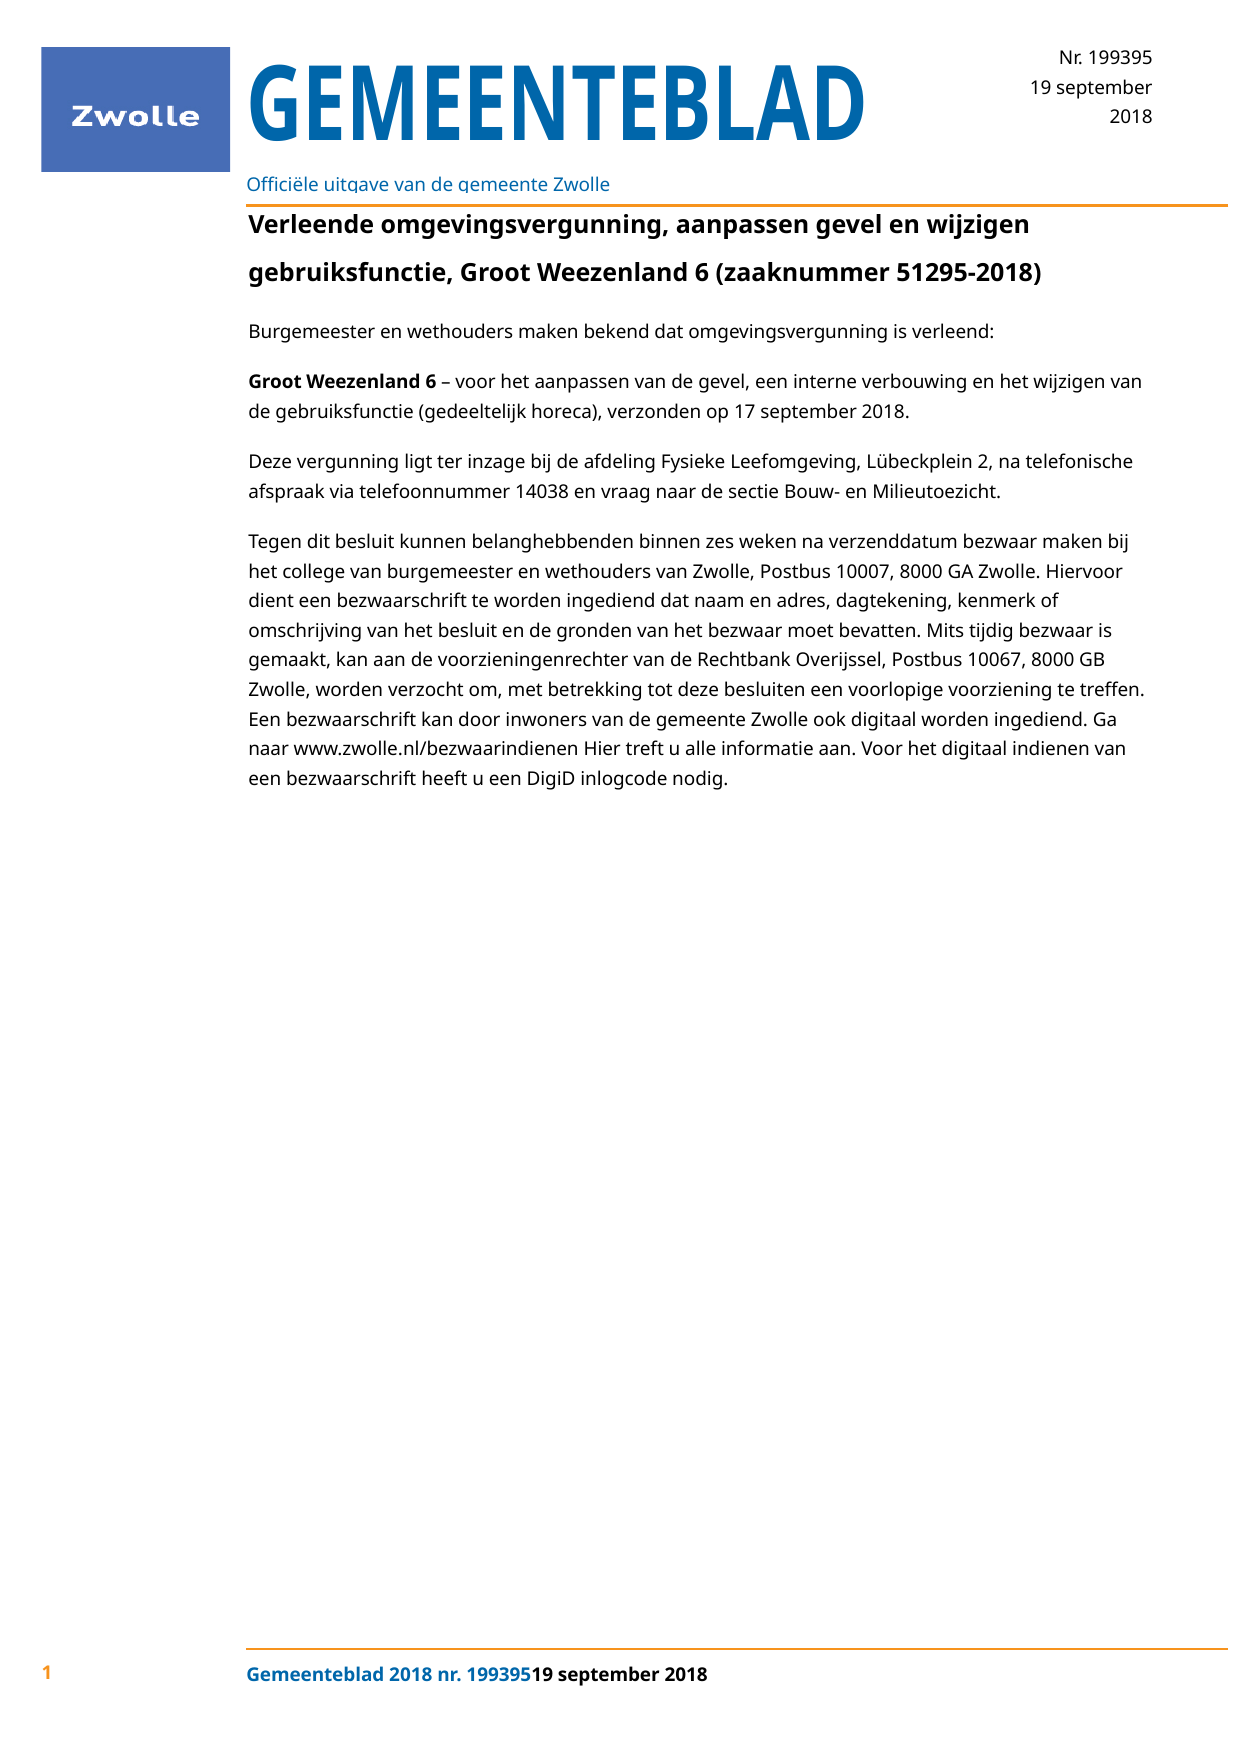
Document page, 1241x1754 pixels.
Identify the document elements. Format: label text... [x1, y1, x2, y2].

text Verleende omgevingsvergunning, aanpassen gevel en wijzigen gebruiksfunctie, Groot Weezenland 6 (zaaknummer 51295-2018) [248, 207, 1152, 288]
text Burgemeester en wethouders maken bekend dat omgevingsvergunning is verleend: [248, 318, 1152, 344]
picture [41, 47, 231, 172]
text Groot Weezenland 6 – voor het aanpassen van de gevel, een interne verbouwing en het wijzigen van de gebruiksfunctie (gedeeltelijk horeca), verzonden op 17 september 2018. [248, 368, 1152, 424]
text Deze vergunning ligt ter inzage bij de afdeling Fysieke Leefomgeving, Lübeckplein 2, na telefonische afspraak via telefoonnummer 14038 en vraag naar de sectie Bouw- en Milieutoezicht. [248, 448, 1152, 504]
text Tegen dit besluit kunnen belanghebbenden binnen zes weken na verzenddatum bezwaar maken bij het college van burgemeester en wethouders van Zwolle, Postbus 10007, 8000 GA Zwolle. Hiervoor dient een bezwaarschrift te worden ingediend dat naam en adres, dagtekening, kenmerk of omschrijving van het besluit en de gronden van het bezwaar moet bevatten. Mits tijdig bezwaar is gemaakt, kan aan de voorzieningenrechter van de Rechtbank Overijssel, Postbus 10067, 8000 GB Zwolle, worden verzocht om, met betrekking tot deze besluiten een voorlopige voorziening te treffen. Een bezwaarschrift kan door inwoners van de gemeente Zwolle ook digitaal worden ingediend. Ga naar www.zwolle.nl/bezwaarindienen Hier treft u alle informatie aan. Voor het digitaal indienen van een bezwaarschrift heeft u een DigiD inlogcode nodig. [248, 528, 1152, 791]
